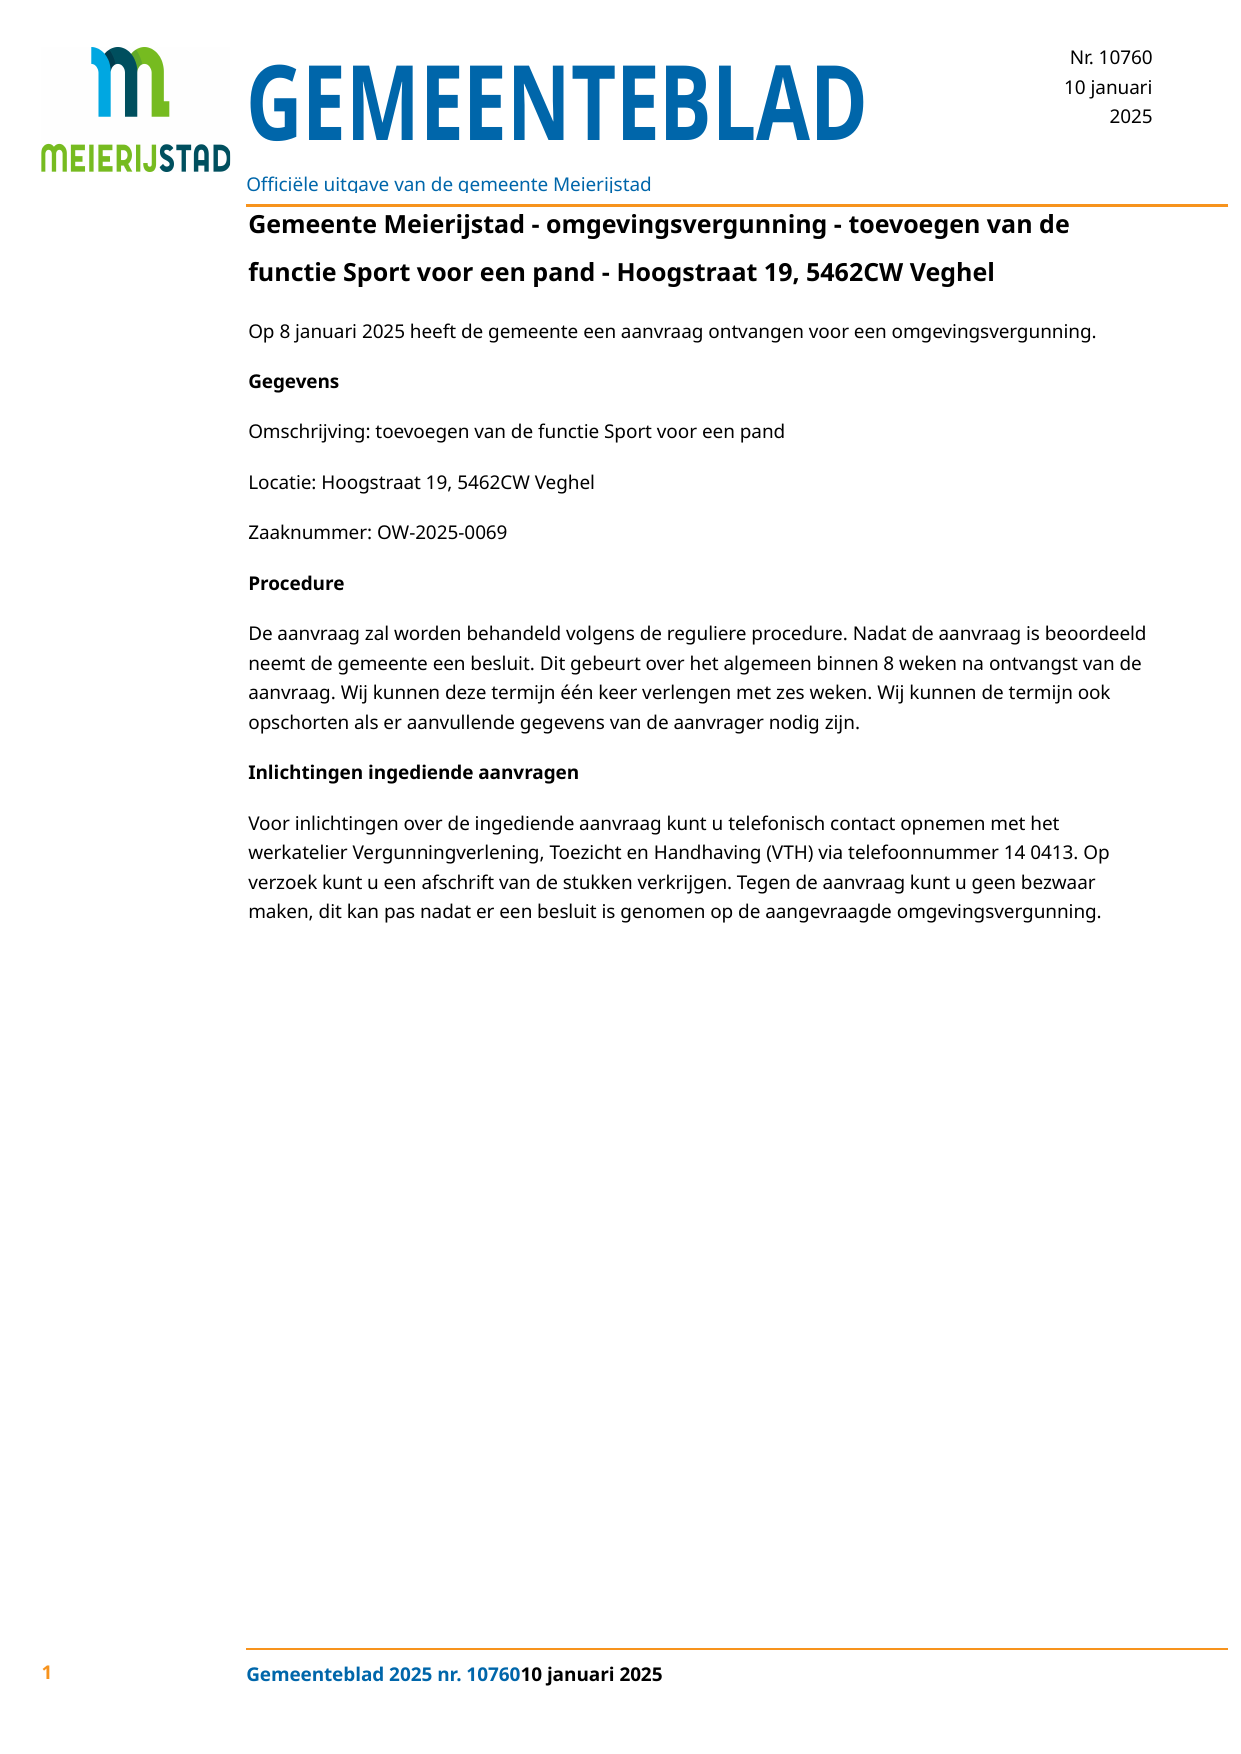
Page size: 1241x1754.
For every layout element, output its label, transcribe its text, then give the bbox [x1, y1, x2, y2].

text Op 8 januari 2025 heeft de gemeente een aanvraag ontvangen voor een omgevingsvergunning. [248, 318, 1152, 344]
text Gegevens [248, 368, 1152, 394]
text Voor inlichtingen over de ingediende aanvraag kunt u telefonisch contact opnemen met het werkatelier Vergunningverlening, Toezicht en Handhaving (VTH) via telefoonnummer 14 0413. Op verzoek kunt u een afschrift van de stukken verkrijgen. Tegen de aanvraag kunt u geen bezwaar maken, dit kan pas nadat er een besluit is genomen op de aangevraagde omgevingsvergunning. [248, 810, 1152, 924]
text Gemeente Meierijstad - omgevingsvergunning - toevoegen van de functie Sport voor een pand - Hoogstraat 19, 5462CW Veghel [248, 207, 1152, 288]
picture [41, 47, 231, 172]
text De aanvraag zal worden behandeld volgens de reguliere procedure. Nadat de aanvraag is beoordeeld neemt de gemeente een besluit. Dit gebeurt over het algemeen binnen 8 weken na ontvangst van de aanvraag. Wij kunnen deze termijn één keer verlengen met zes weken. Wij kunnen de termijn ook opschorten als er aanvullende gegevens van de aanvrager nodig zijn. [248, 620, 1152, 735]
text Zaaknummer: OW-2025-0069 [248, 519, 1152, 545]
text Procedure [248, 570, 1152, 596]
text Locatie: Hoogstraat 19, 5462CW Veghel [248, 469, 1152, 495]
text Omschrijving: toevoegen van de functie Sport voor een pand [248, 419, 1152, 444]
text Inlichtingen ingediende aanvragen [248, 759, 1152, 785]
